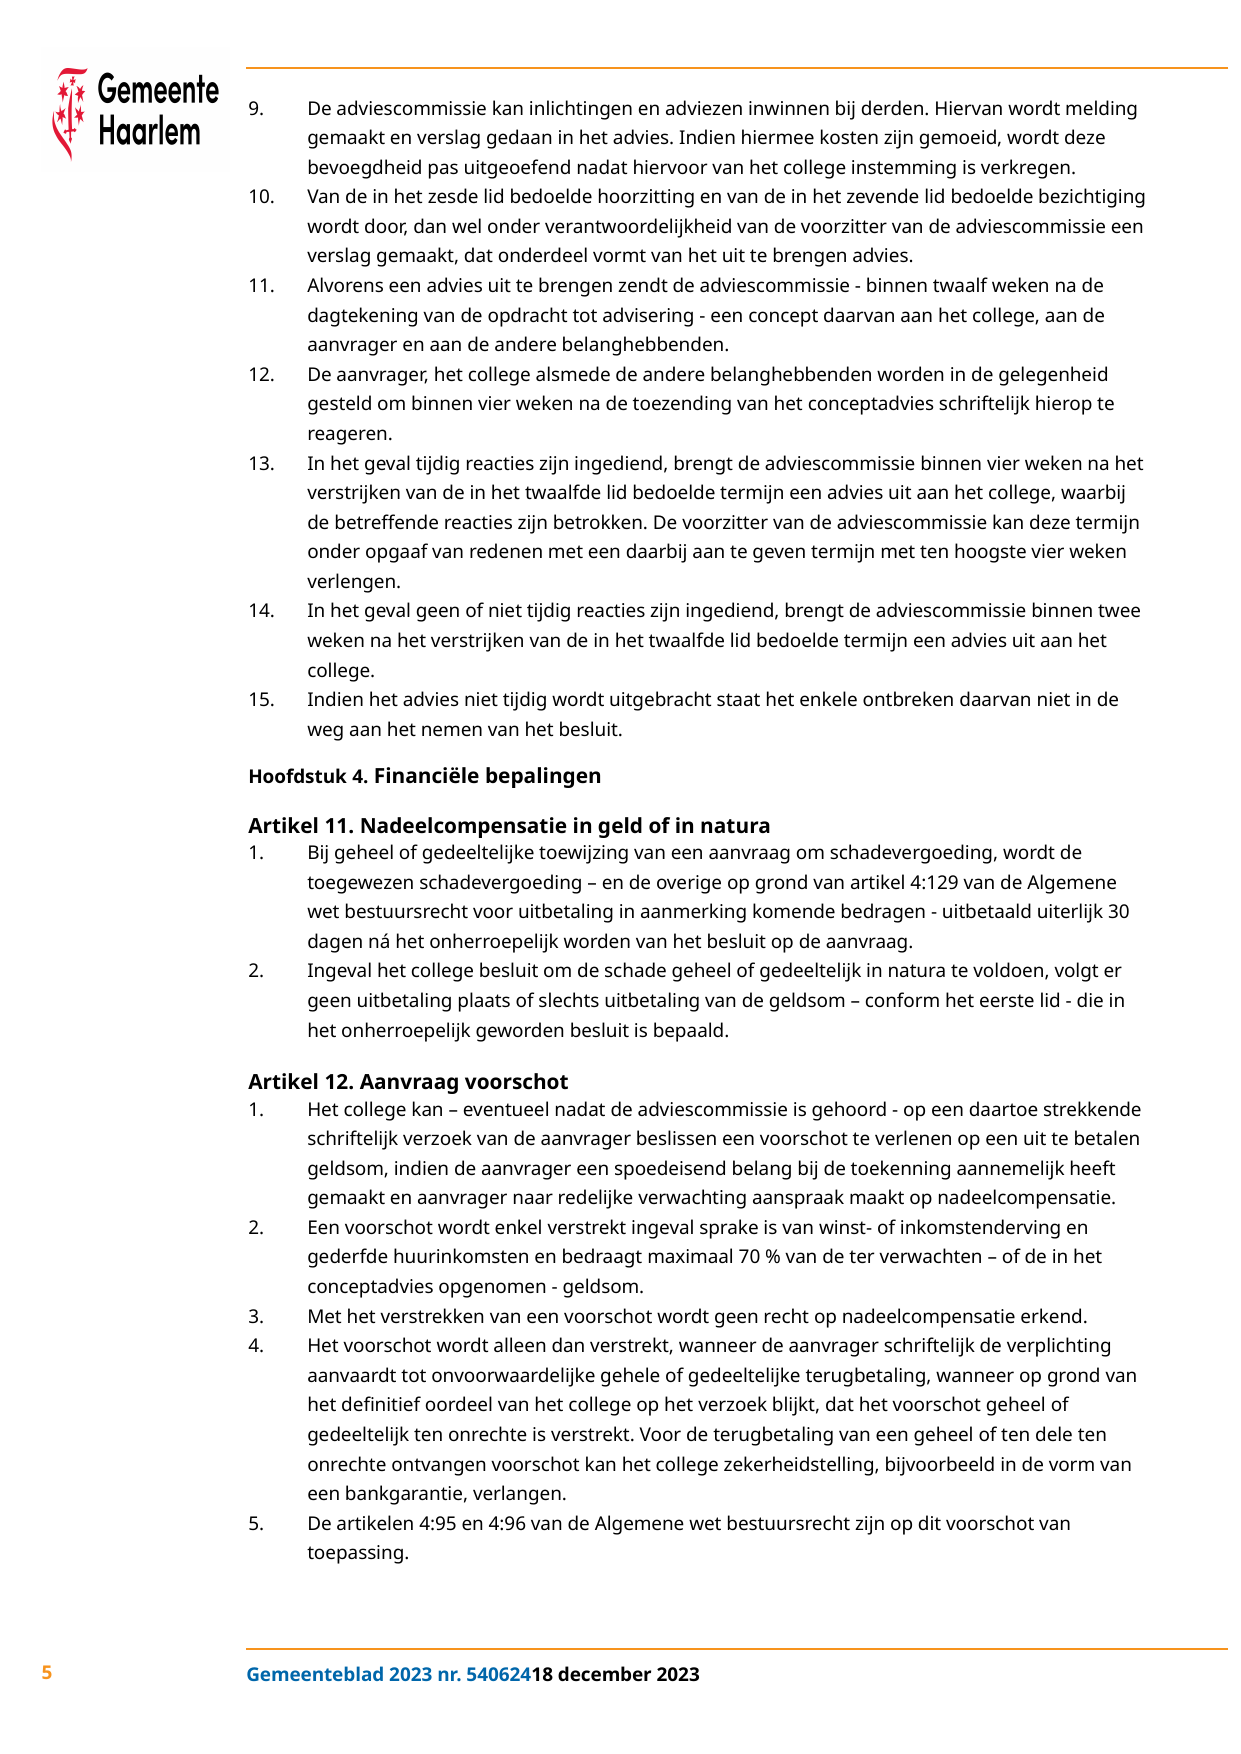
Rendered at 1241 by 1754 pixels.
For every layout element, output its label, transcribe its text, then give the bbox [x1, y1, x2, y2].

list In het geval tijdig reacties zijn ingediend, brengt de adviescommissie binnen vier weken na het verstrijken van de in het twaalfde lid bedoelde termijn een advies uit aan het college, waarbij de betreffende reacties zijn betrokken. De voorzitter van de adviescommissie kan deze termijn onder opgaaf van redenen met een daarbij aan te geven termijn met ten hoogste vier weken verlengen. [248, 450, 1152, 594]
list Bij geheel of gedeeltelijke toewijzing van een aanvraag om schadevergoeding, wordt de toegewezen schadevergoeding – en de overige op grond van artikel 4:129 van de Algemene wet bestuursrecht voor uitbetaling in aanmerking komende bedragen - uitbetaald uiterlijk 30 dagen ná het onherroepelijk worden van het besluit op de aanvraag. [248, 839, 1152, 954]
list De adviescommissie kan inlichtingen en adviezen inwinnen bij derden. Hiervan wordt melding gemaakt en verslag gedaan in het advies. Indien hiermee kosten zijn gemoeid, wordt deze bevoegdheid pas uitgeoefend nadat hiervoor van het college instemming is verkregen. [248, 95, 1152, 180]
list Ingeval het college besluit om de schade geheel of gedeeltelijk in natura te voldoen, volgt er geen uitbetaling plaats of slechts uitbetaling van de geldsom – conform het eerste lid - die in het onherroepelijk geworden besluit is bepaald. [248, 958, 1152, 1043]
text Artikel 11. Nadeelcompensatie in geld of in natura [248, 811, 1152, 839]
list In het geval geen of niet tijdig reacties zijn ingediend, brengt de adviescommissie binnen twee weken na het verstrijken van de in het twaalfde lid bedoelde termijn een advies uit aan het college. [248, 598, 1152, 683]
list Van de in het zesde lid bedoelde hoorzitting en van de in het zevende lid bedoelde bezichtiging wordt door, dan wel onder verantwoordelijkheid van de voorzitter van de adviescommissie een verslag gemaakt, dat onderdeel vormt van het uit te brengen advies. [248, 183, 1152, 268]
list De aanvrager, het college alsmede de andere belanghebbenden worden in de gelegenheid gesteld om binnen vier weken na de toezending van het conceptadvies schriftelijk hierop te reageren. [248, 361, 1152, 446]
list Het voorschot wordt alleen dan verstrekt, wanneer de aanvrager schriftelijk de verplichting aanvaardt tot onvoorwaardelijke gehele of gedeeltelijke terugbetaling, wanneer op grond van het definitief oordeel van het college op het verzoek blijkt, dat het voorschot geheel of gedeeltelijk ten onrechte is verstrekt. Voor de terugbetaling van een geheel of ten dele ten onrechte ontvangen voorschot kan het college zekerheidstelling, bijvoorbeeld in de vorm van een bankgarantie, verlangen. [248, 1332, 1152, 1506]
list Alvorens een advies uit te brengen zendt de adviescommissie - binnen twaalf weken na de dagtekening van de opdracht tot advisering - een concept daarvan aan het college, aan de aanvrager en aan de andere belanghebbenden. [248, 272, 1152, 357]
picture [41, 47, 231, 172]
text Hoofdstuk 4. Financiële bepalingen [248, 762, 1152, 790]
list Indien het advies niet tijdig wordt uitgebracht staat het enkele ontbreken daarvan niet in de weg aan het nemen van het besluit. [248, 686, 1152, 742]
list De artikelen 4:95 en 4:96 van de Algemene wet bestuursrecht zijn op dit voorschot van toepassing. [248, 1510, 1152, 1565]
text Artikel 12. Aanvraag voorschot [248, 1067, 1152, 1096]
list Met het verstrekken van een voorschot wordt geen recht op nadeelcompensatie erkend. [248, 1303, 1152, 1328]
list Het college kan – eventueel nadat de adviescommissie is gehoord - op een daartoe strekkende schriftelijk verzoek van de aanvrager beslissen een voorschot te verlenen op een uit te betalen geldsom, indien de aanvrager een spoedeisend belang bij de toekenning aannemelijk heeft gemaakt en aanvrager naar redelijke verwachting aanspraak maakt op nadeelcompensatie. [248, 1096, 1152, 1210]
list Een voorschot wordt enkel verstrekt ingeval sprake is van winst- of inkomstenderving en gederfde huurinkomsten en bedraagt maximaal 70 % van de ter verwachten – of de in het conceptadvies opgenomen - geldsom. [248, 1214, 1152, 1299]
